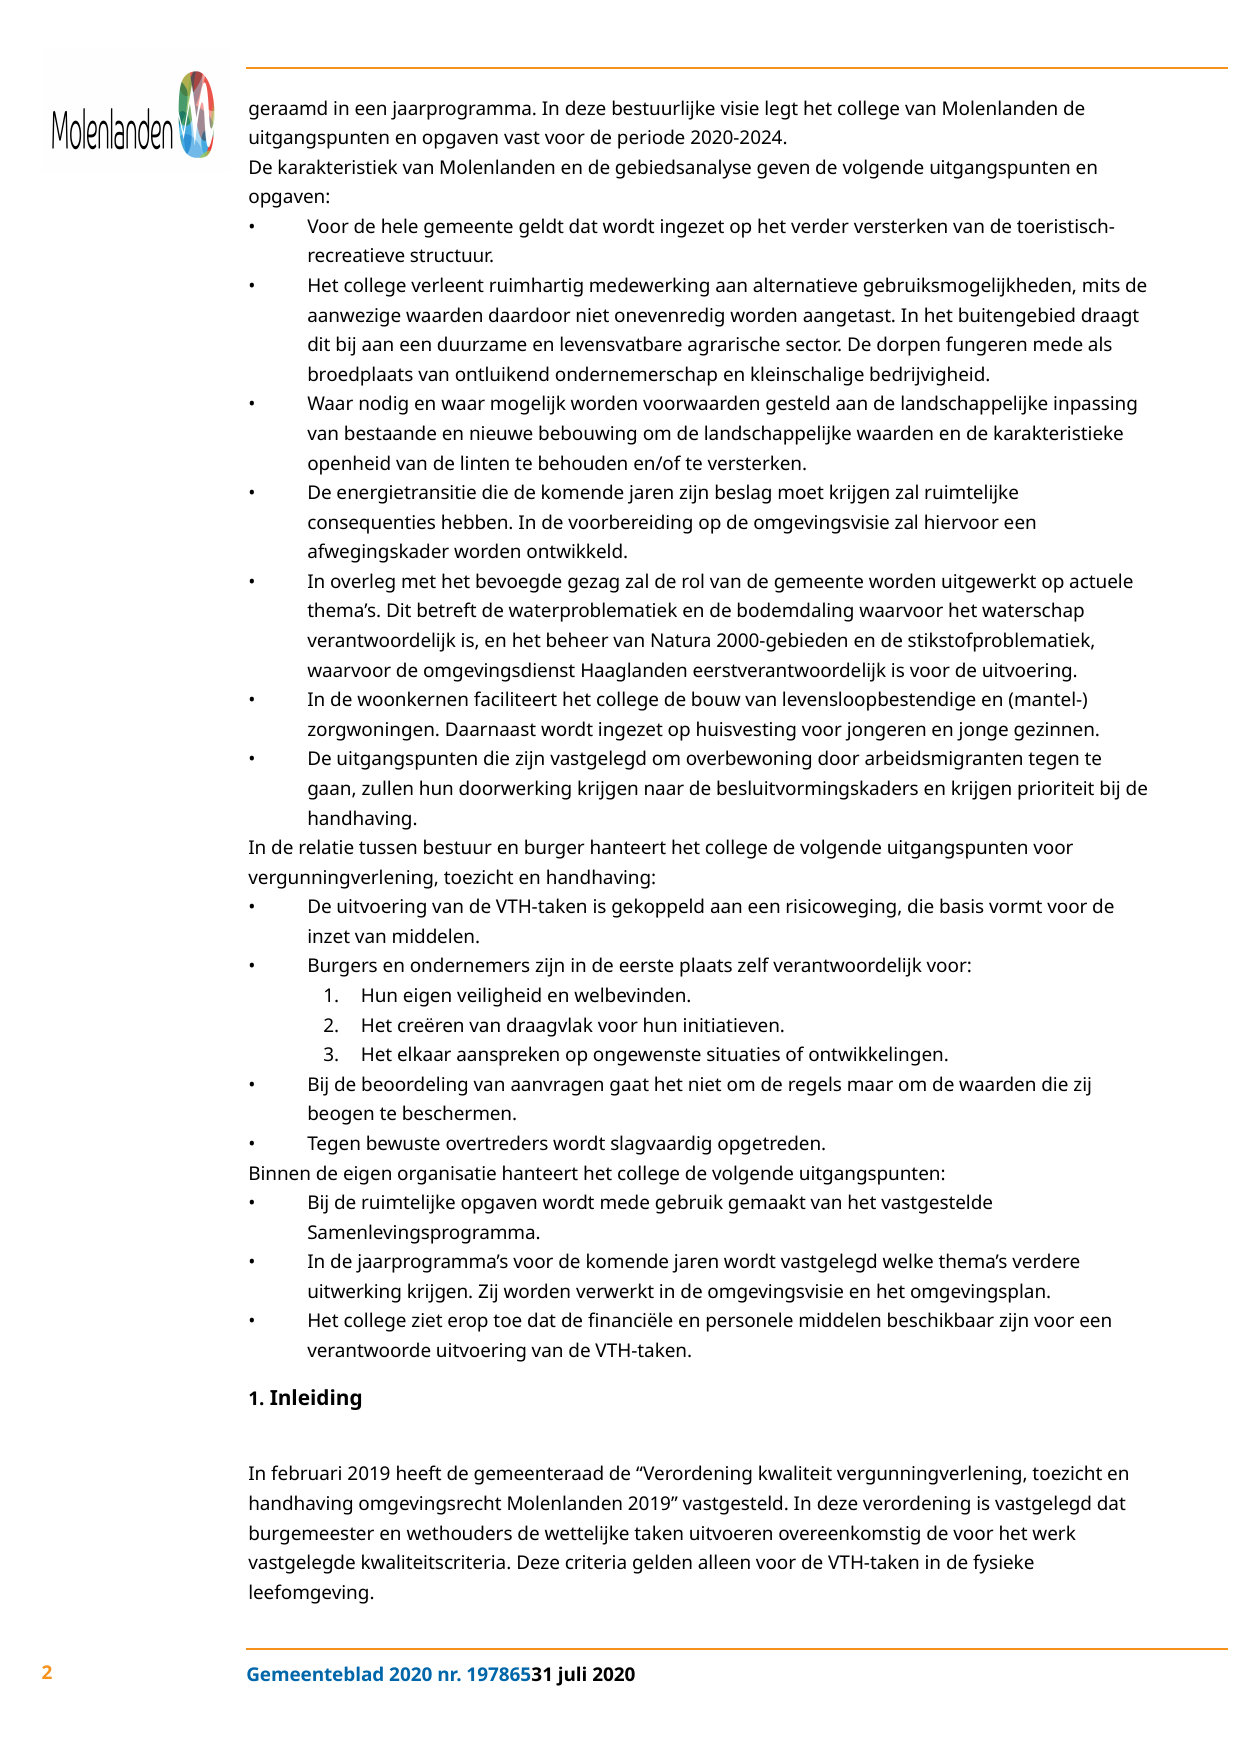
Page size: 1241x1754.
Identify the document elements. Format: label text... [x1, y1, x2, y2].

list Het college verleent ruimhartig medewerking aan alternatieve gebruiksmogelijkheden, mits de aanwezige waarden daardoor niet onevenredig worden aangetast. In het buitengebied draagt dit bij aan een duurzame en levensvatbare agrarische sector. De dorpen fungeren mede als broedplaats van ontluikend ondernemerschap en kleinschalige bedrijvigheid. [248, 272, 1152, 387]
text geraamd in een jaarprogramma. In deze bestuurlijke visie legt het college van Molenlanden de uitgangspunten en opgaven vast voor de periode 2020-2024. [248, 95, 1152, 150]
text De karakteristiek van Molenlanden en de gebiedsanalyse geven de volgende uitgangspunten en opgaven: [248, 154, 1152, 209]
list Hun eigen veiligheid en welbevinden. [323, 982, 1152, 1008]
list Voor de hele gemeente geldt dat wordt ingezet op het verder versterken van de toeristisch-recreatieve structuur. [248, 213, 1152, 268]
text In februari 2019 heeft de gemeenteraad de “Verordening kwaliteit vergunningverlening, toezicht en handhaving omgevingsrecht Molenlanden 2019” vastgesteld. In deze verordening is vastgelegd dat burgemeester en wethouders de wettelijke taken uitvoeren overeenkomstig de voor het werk vastgelegde kwaliteitscriteria. Deze criteria gelden alleen voor de VTH-taken in de fysieke leefomgeving. [248, 1461, 1152, 1605]
text 1. Inleiding [248, 1383, 1152, 1411]
list De uitgangspunten die zijn vastgelegd om overbewoning door arbeidsmigranten tegen te gaan, zullen hun doorwerking krijgen naar de besluitvormingskaders en krijgen prioriteit bij de handhaving. [248, 746, 1152, 831]
list De uitvoering van de VTH-taken is gekoppeld aan een risicoweging, die basis vormt voor de inzet van middelen. [248, 893, 1152, 949]
list De energietransitie die de komende jaren zijn beslag moet krijgen zal ruimtelijke consequenties hebben. In de voorbereiding op de omgevingsvisie zal hiervoor een afwegingskader worden ontwikkeld. [248, 479, 1152, 564]
list Waar nodig en waar mogelijk worden voorwaarden gesteld aan de landschappelijke inpassing van bestaande en nieuwe bebouwing om de landschappelijke waarden en de karakteristieke openheid van de linten te behouden en/of te versterken. [248, 391, 1152, 476]
list Het creëren van draagvlak voor hun initiatieven. [323, 1012, 1152, 1038]
text In de relatie tussen bestuur en burger hanteert het college de volgende uitgangspunten voor vergunningverlening, toezicht en handhaving: [248, 834, 1152, 890]
list Het college ziet erop toe dat de financiële en personele middelen beschikbaar zijn voor een verantwoorde uitvoering van de VTH-taken. [248, 1308, 1152, 1363]
list Het elkaar aanspreken op ongewenste situaties of ontwikkelingen. [323, 1041, 1152, 1067]
list Burgers en ondernemers zijn in de eerste plaats zelf verantwoordelijk voor: [248, 953, 1152, 978]
list In overleg met het bevoegde gezag zal de rol van de gemeente worden uitgewerkt op actuele thema’s. Dit betreft de waterproblematiek en de bodemdaling waarvoor het waterschap verantwoordelijk is, en het beheer van Natura 2000-gebieden en de stikstofproblematiek, waarvoor de omgevingsdienst Haaglanden eerstverantwoordelijk is voor de uitvoering. [248, 568, 1152, 683]
list Bij de beoordeling van aanvragen gaat het niet om de regels maar om de waarden die zij beogen te beschermen. [248, 1071, 1152, 1126]
list Bij de ruimtelijke opgaven wordt mede gebruik gemaakt van het vastgestelde Samenlevingsprogramma. [248, 1189, 1152, 1245]
text Binnen de eigen organisatie hanteert het college de volgende uitgangspunten: [248, 1160, 1152, 1186]
list Tegen bewuste overtreders wordt slagvaardig opgetreden. [248, 1130, 1152, 1156]
picture [41, 47, 231, 172]
list In de jaarprogramma’s voor de komende jaren wordt vastgelegd welke thema’s verdere uitwerking krijgen. Zij worden verwerkt in de omgevingsvisie en het omgevingsplan. [248, 1248, 1152, 1304]
list In de woonkernen faciliteert het college de bouw van levensloopbestendige en (mantel-) zorgwoningen. Daarnaast wordt ingezet op huisvesting voor jongeren en jonge gezinnen. [248, 686, 1152, 742]
